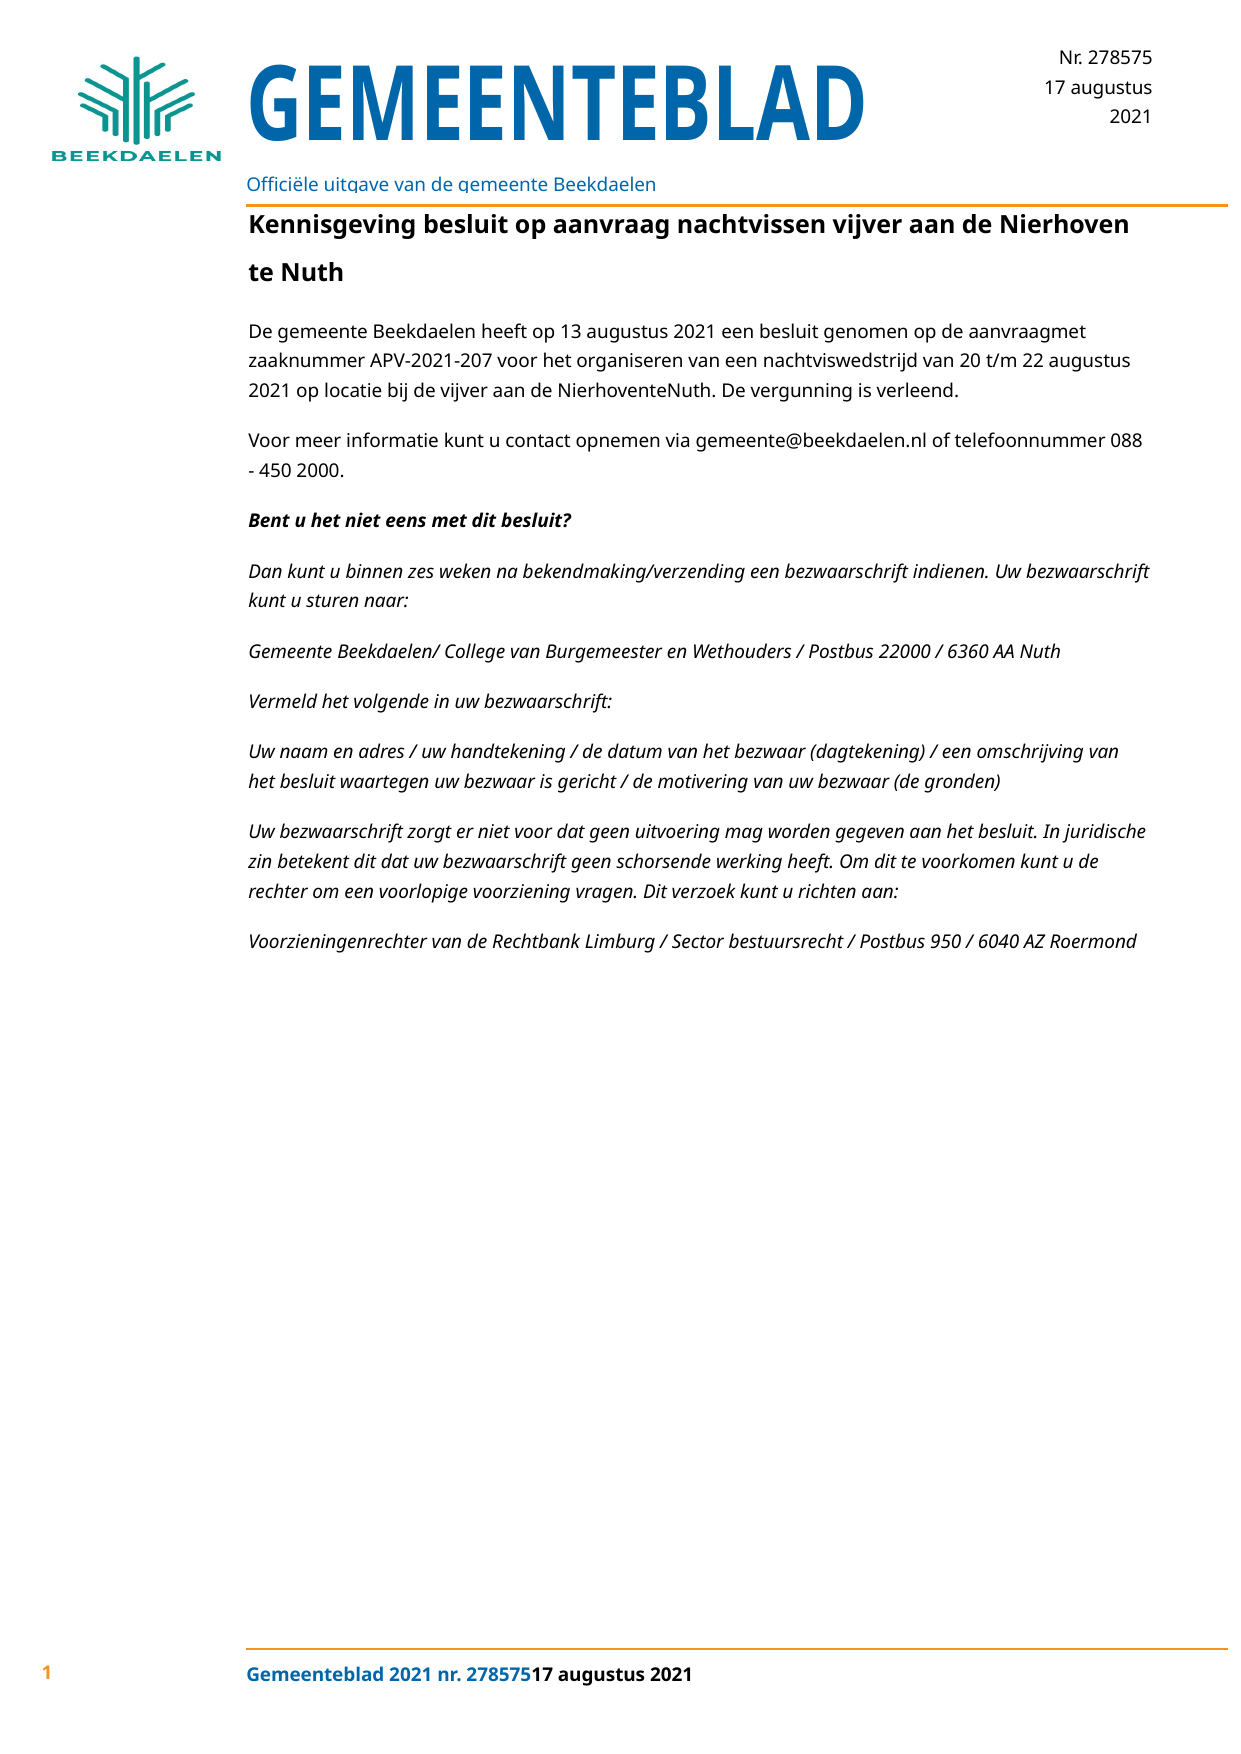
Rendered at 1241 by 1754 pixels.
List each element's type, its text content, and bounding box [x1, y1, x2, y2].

text Vermeld het volgende in uw bezwaarschrift: [248, 688, 1152, 714]
text Voor meer informatie kunt u contact opnemen via gemeente@beekdaelen.nl of telefoonnummer 088 - 450 2000. [248, 427, 1152, 483]
text Voorzieningenrechter van de Rechtbank Limburg / Sector bestuursrecht / Postbus 950 / 6040 AZ Roermond [248, 928, 1152, 954]
text De gemeente Beekdaelen heeft op 13 augustus 2021 een besluit genomen op de aanvraagmet zaaknummer APV-2021-207 voor het organiseren van een nachtviswedstrijd van 20 t/m 22 augustus 2021 op locatie bij de vijver aan de NierhoventeNuth. De vergunning is verleend. [248, 318, 1152, 403]
text Uw naam en adres / uw handtekening / de datum van het bezwaar (dagtekening) / een omschrijving van het besluit waartegen uw bezwaar is gericht / de motivering van uw bezwaar (de gronden) [248, 739, 1152, 794]
picture [41, 47, 231, 172]
text Uw bezwaarschrift zorgt er niet voor dat geen uitvoering mag worden gegeven aan het besluit. In juridische zin betekent dit dat uw bezwaarschrift geen schorsende werking heeft. Om dit te voorkomen kunt u de rechter om een voorlopige voorziening vragen. Dit verzoek kunt u richten aan: [248, 819, 1152, 904]
text Dan kunt u binnen zes weken na bekendmaking/verzending een bezwaarschrift indienen. Uw bezwaarschrift kunt u sturen naar: [248, 558, 1152, 613]
text Kennisgeving besluit op aanvraag nachtvissen vijver aan de Nierhoven te Nuth [248, 207, 1152, 288]
text Bent u het niet eens met dit besluit? [248, 507, 1152, 533]
text Gemeente Beekdaelen/ College van Burgemeester en Wethouders / Postbus 22000 / 6360 AA Nuth [248, 638, 1152, 664]
